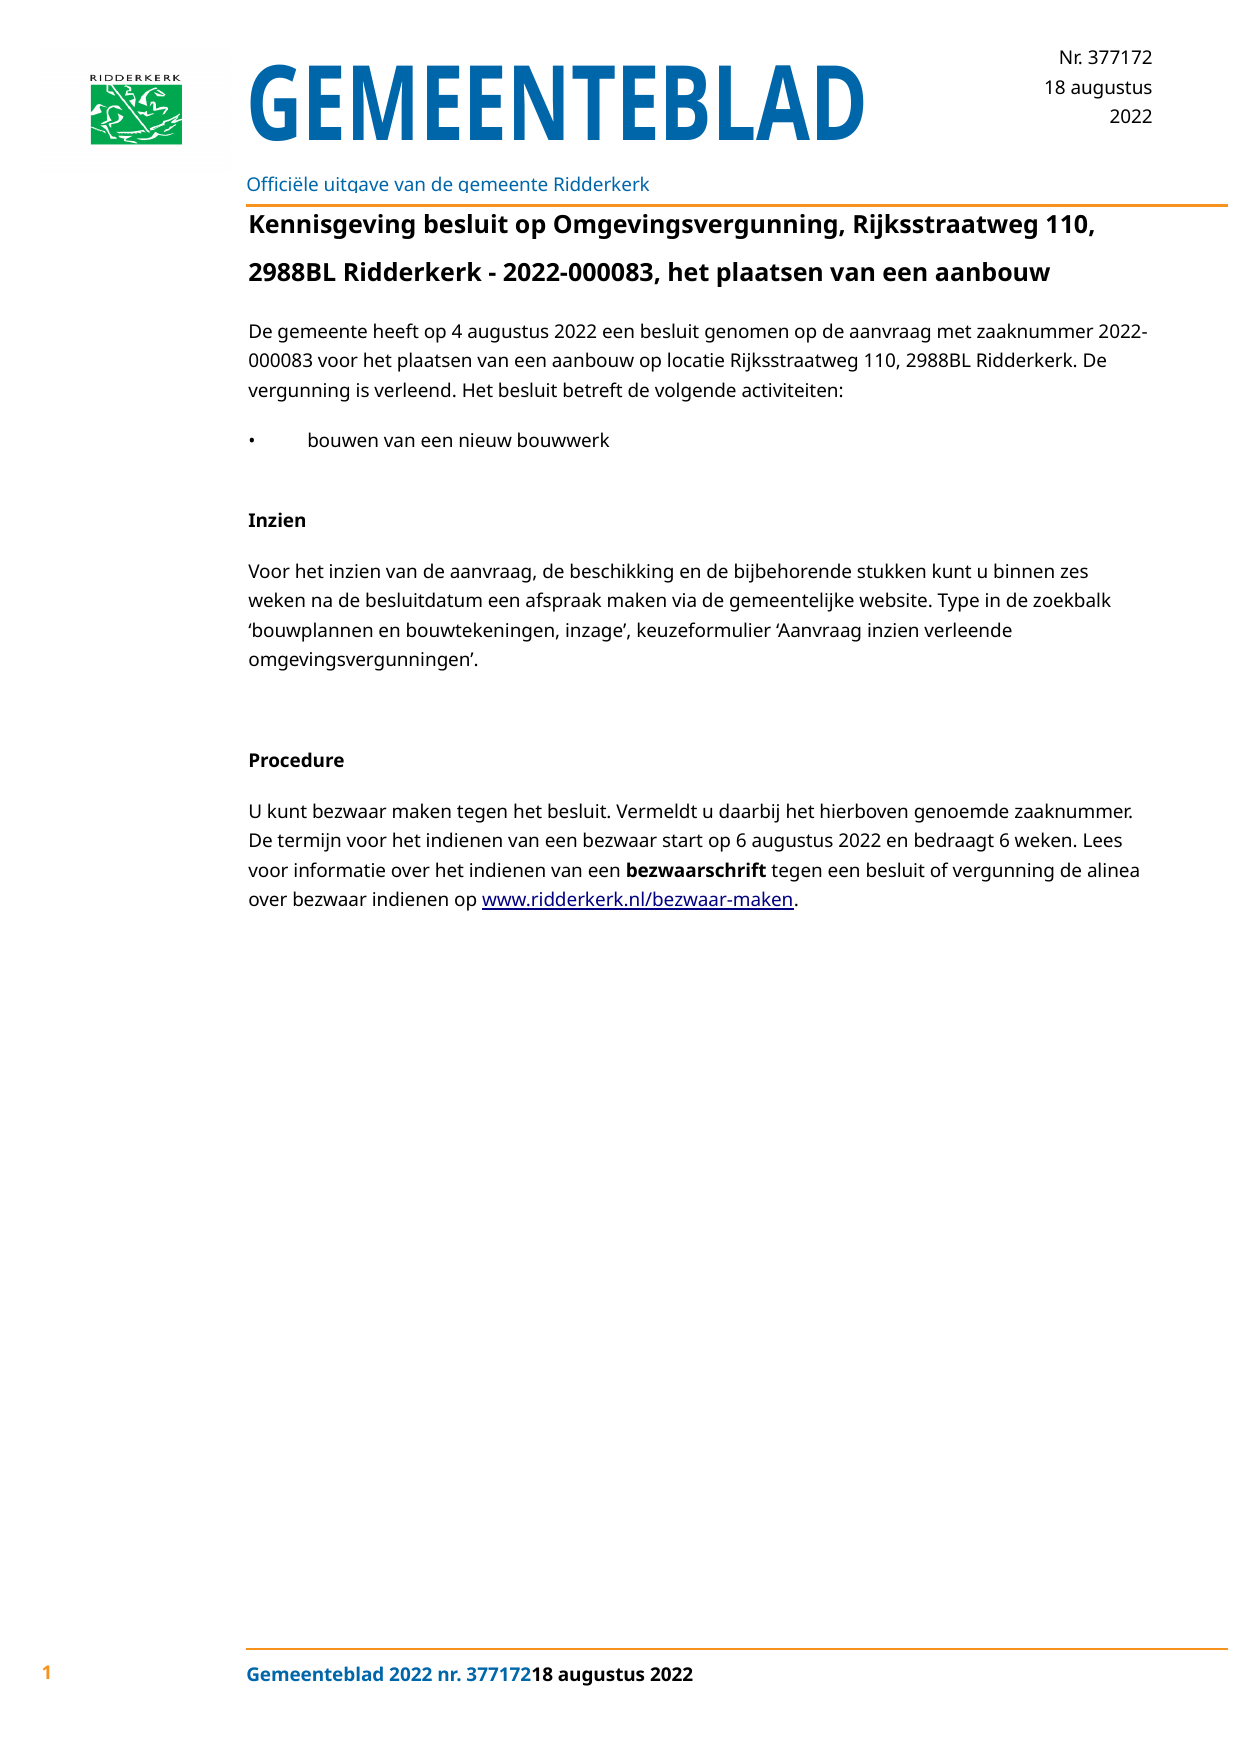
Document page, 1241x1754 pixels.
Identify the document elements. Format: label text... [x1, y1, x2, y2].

text Kennisgeving besluit op Omgevingsvergunning, Rijksstraatweg 110, 2988BL Ridderkerk - 2022-000083, het plaatsen van een aanbouw [248, 207, 1152, 288]
text Procedure [248, 747, 1152, 773]
text Voor het inzien van de aanvraag, de beschikking en de bijbehorende stukken kunt u binnen zes weken na de besluitdatum een afspraak maken via de gemeentelijke website. Type in de zoekbalk ‘bouwplannen en bouwtekeningen, inzage’, keuzeformulier ‘Aanvraag inzien verleende omgevingsvergunningen’. [248, 558, 1152, 672]
text De gemeente heeft op 4 augustus 2022 een besluit genomen op de aanvraag met zaaknummer 2022-000083 voor het plaatsen van een aanbouw op locatie Rijksstraatweg 110, 2988BL Ridderkerk. De vergunning is verleend. Het besluit betreft de volgende activiteiten: [248, 318, 1152, 403]
list bouwen van een nieuw bouwwerk [248, 427, 1152, 453]
text Inzien [248, 507, 1152, 533]
text U kunt bezwaar maken tegen het besluit. Vermeldt u daarbij het hierboven genoemde zaaknummer. De termijn voor het indienen van een bezwaar start op 6 augustus 2022 en bedraagt 6 weken. Lees voor informatie over het indienen van een bezwaarschrift tegen een besluit of vergunning de alinea over bezwaar indienen op www.ridderkerk.nl/bezwaar-maken. [248, 798, 1152, 912]
picture [41, 47, 231, 172]
